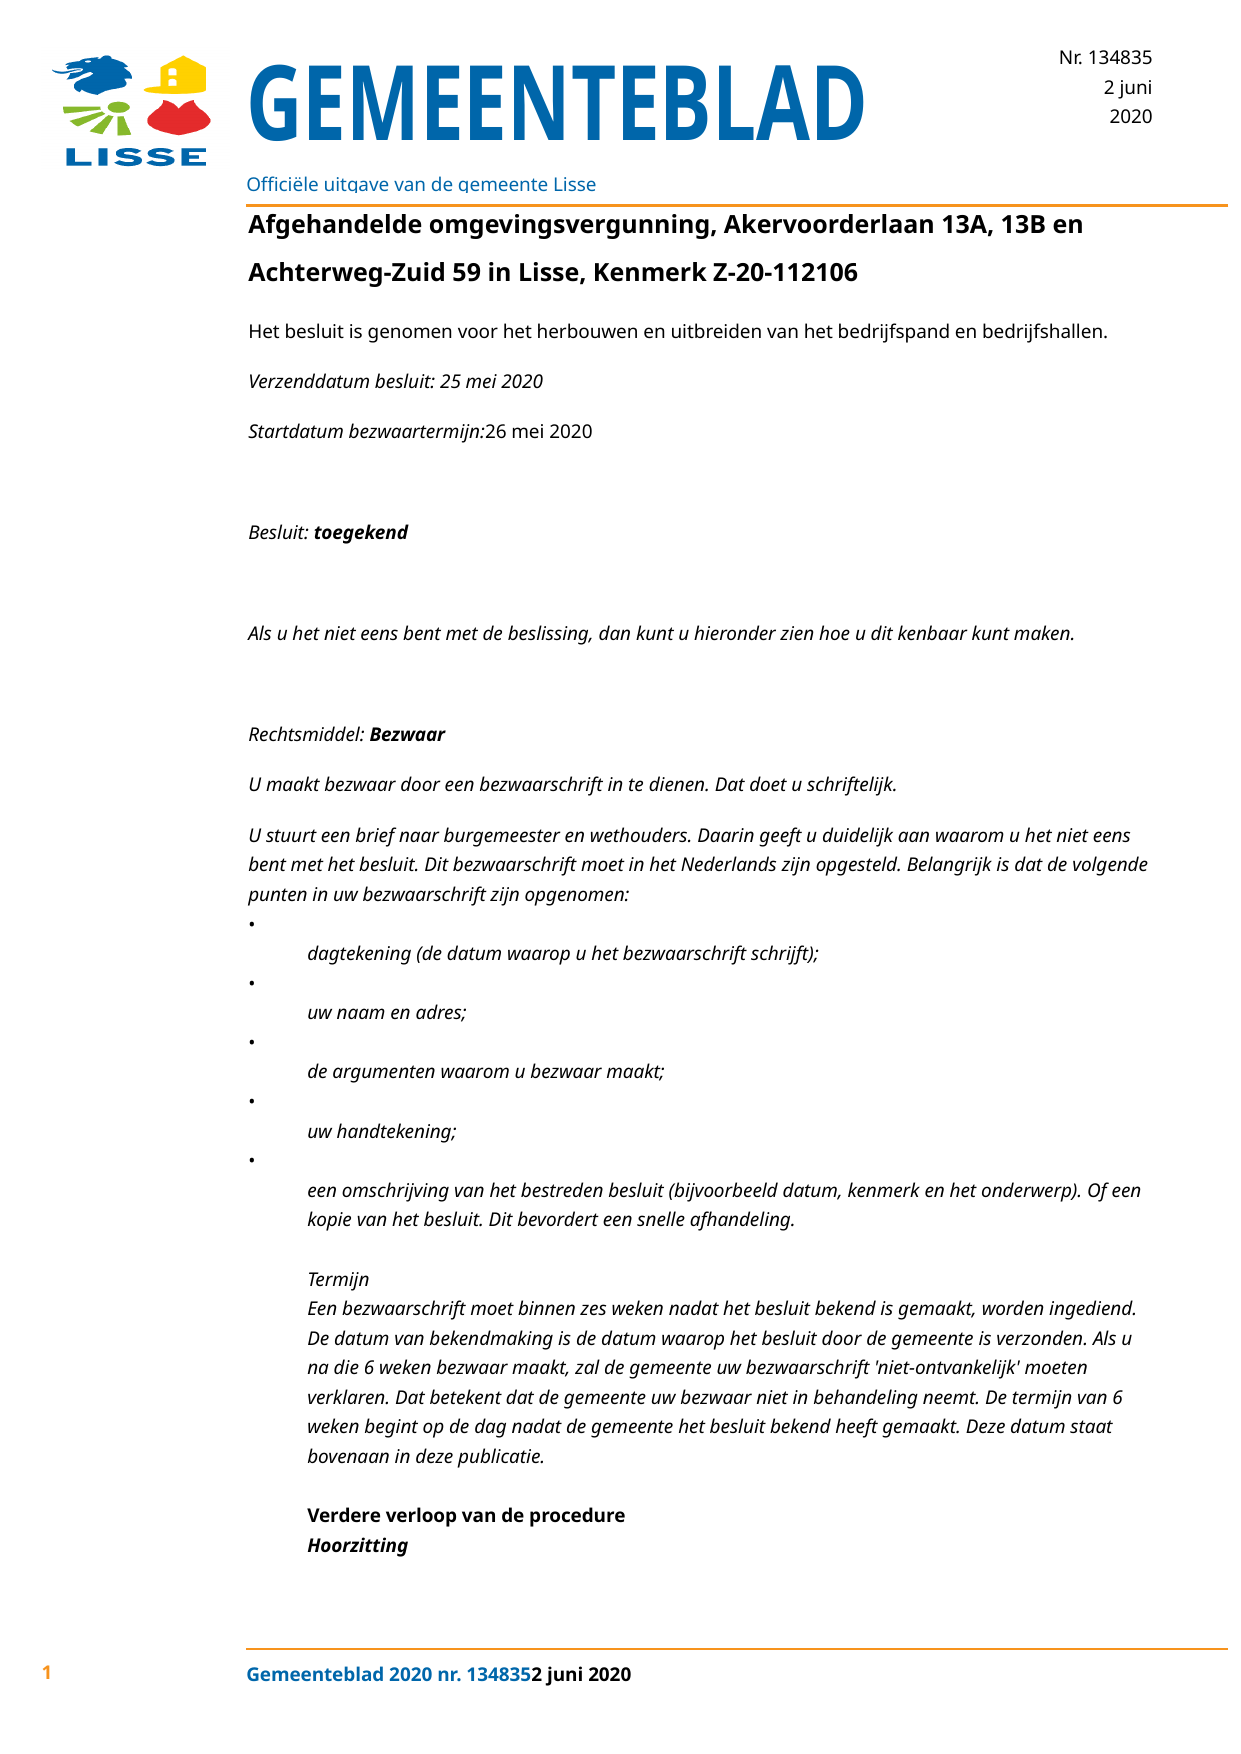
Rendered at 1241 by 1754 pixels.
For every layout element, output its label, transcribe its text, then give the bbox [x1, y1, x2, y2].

text Verzenddatum besluit: 25 mei 2020 [248, 368, 1152, 394]
list Een bezwaarschrift moet binnen zes weken nadat het besluit bekend is gemaakt, worden ingediend. De datum van bekendmaking is de datum waarop het besluit door de gemeente is verzonden. Als u na die 6 weken bezwaar maakt, zal de gemeente uw bezwaarschrift 'niet-ontvankelijk' moeten verklaren. Dat betekent dat de gemeente uw bezwaar niet in behandeling neemt. De termijn van 6 weken begint op de dag nadat de gemeente het besluit bekend heeft gemaakt. Deze datum staat bovenaan in deze publicatie. [248, 1295, 1152, 1469]
text Besluit: toegekend [248, 519, 1152, 545]
list een omschrijving van het bestreden besluit (bijvoorbeeld datum, kenmerk en het onderwerp). Of een kopie van het besluit. Dit bevordert een snelle afhandeling. [248, 1177, 1152, 1232]
picture [41, 47, 231, 172]
list dagtekening (de datum waarop u het bezwaarschrift schrijft); [248, 940, 1152, 966]
text Afgehandelde omgevingsvergunning, Akervoorderlaan 13A, 13B en Achterweg-Zuid 59 in Lisse, Kenmerk Z-20-112106 [248, 207, 1152, 288]
list Verdere verloop van de procedure [248, 1502, 1152, 1528]
text U maakt bezwaar door een bezwaarschrift in te dienen. Dat doet u schriftelijk. [248, 772, 1152, 797]
list uw naam en adres; [248, 999, 1152, 1025]
list uw handtekening; [248, 1118, 1152, 1144]
text Rechtsmiddel: Bezwaar [248, 721, 1152, 747]
text U stuurt een brief naar burgemeester en wethouders. Daarin geeft u duidelijk aan waarom u het niet eens bent met het besluit. Dit bezwaarschrift moet in het Nederlands zijn opgesteld. Belangrijk is dat de volgende punten in uw bezwaarschrift zijn opgenomen: [248, 822, 1152, 907]
text Het besluit is genomen voor het herbouwen en uitbreiden van het bedrijfspand en bedrijfshallen. [248, 318, 1152, 344]
list Hoorzitting [248, 1532, 1152, 1558]
list Termijn [248, 1266, 1152, 1292]
text Als u het niet eens bent met de beslissing, dan kunt u hieronder zien hoe u dit kenbaar kunt maken. [248, 620, 1152, 646]
list de argumenten waarom u bezwaar maakt; [248, 1059, 1152, 1084]
text Startdatum bezwaartermijn:26 mei 2020 [248, 419, 1152, 444]
